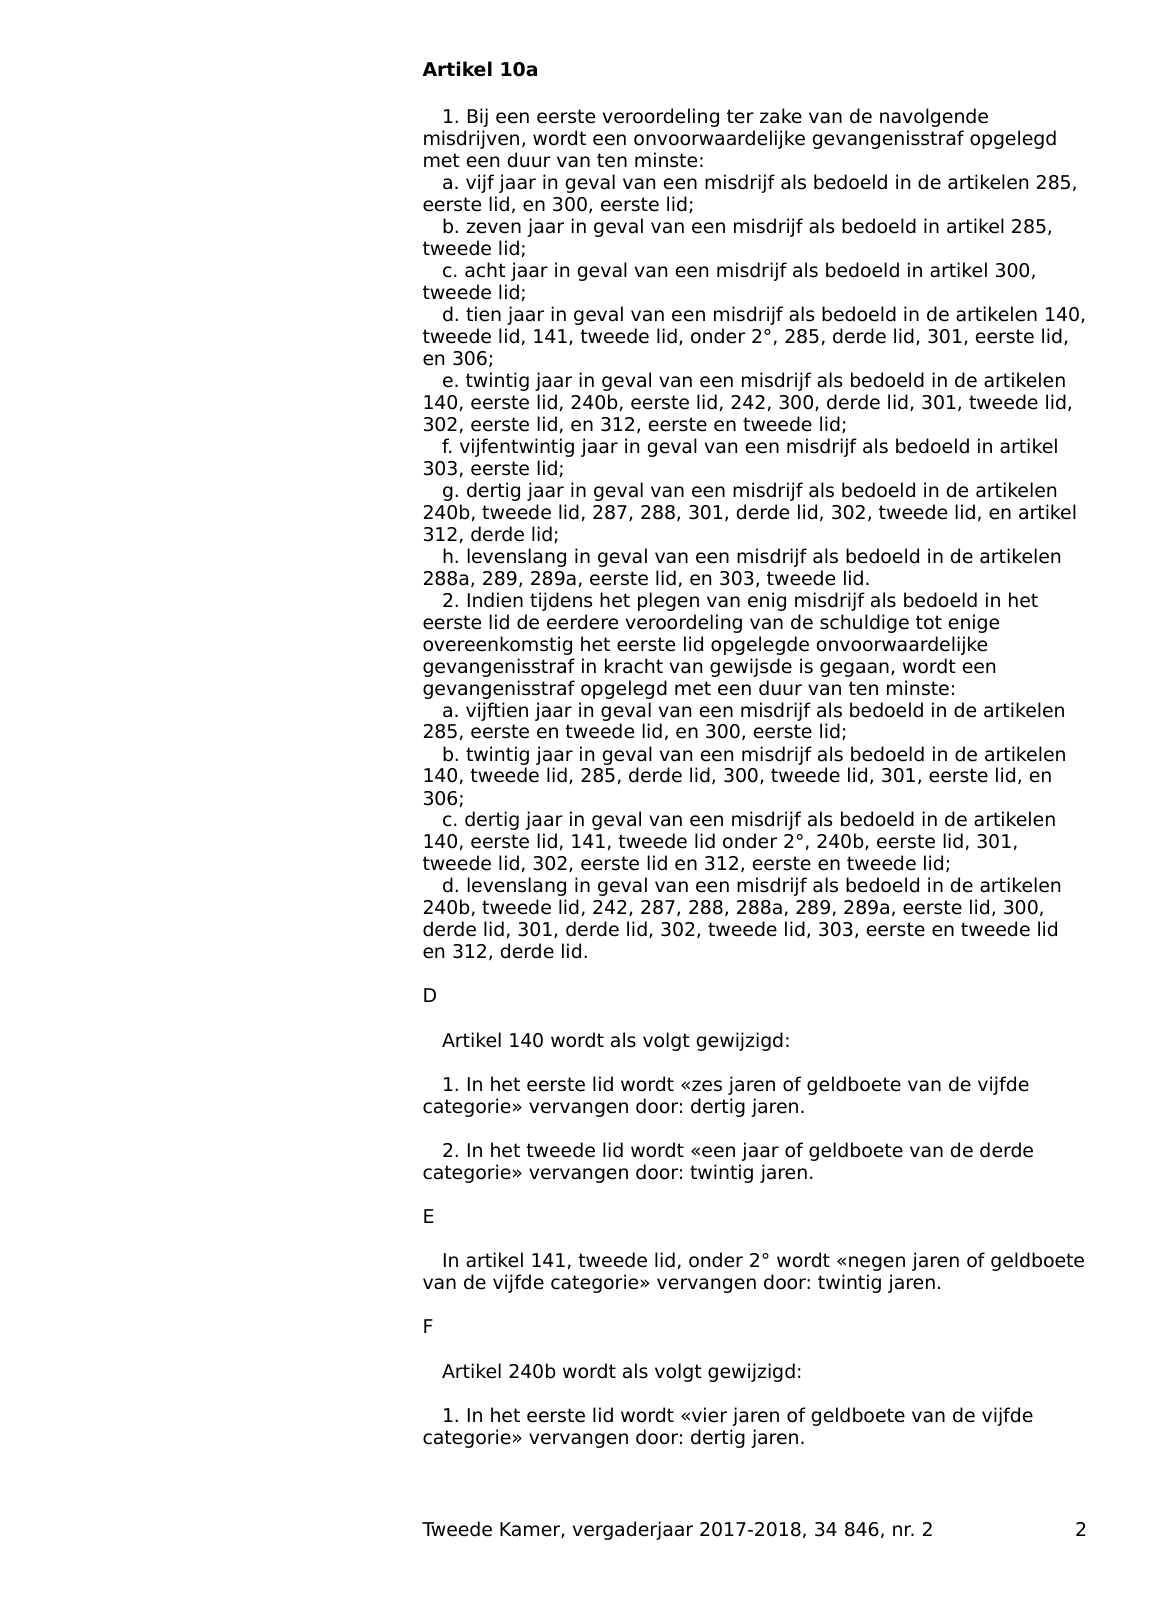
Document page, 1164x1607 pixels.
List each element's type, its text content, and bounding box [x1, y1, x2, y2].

text d. levenslang in geval van een misdrijf als bedoeld in de artikelen 240b, tweede lid, 242, 287, 288, 288a, 289, 289a, eerste lid, 300, derde lid, 301, derde lid, 302, tweede lid, 303, eerste en tweede lid en 312, derde lid. [422, 875, 1087, 963]
text 1. In het eerste lid wordt «zes jaren of geldboete van de vijfde categorie» vervangen door: dertig jaren. [422, 1074, 1087, 1118]
text c. dertig jaar in geval van een misdrijf als bedoeld in de artikelen 140, eerste lid, 141, tweede lid onder 2°, 240b, eerste lid, 301, tweede lid, 302, eerste lid en 312, eerste en tweede lid; [422, 809, 1087, 875]
text c. acht jaar in geval van een misdrijf als bedoeld in artikel 300, tweede lid; [422, 260, 1087, 304]
text a. vijf jaar in geval van een misdrijf als bedoeld in de artikelen 285, eerste lid, en 300, eerste lid; [422, 172, 1087, 216]
text b. twintig jaar in geval van een misdrijf als bedoeld in de artikelen 140, tweede lid, 285, derde lid, 300, tweede lid, 301, eerste lid, en 306; [422, 743, 1087, 809]
text 1. Bij een eerste veroordeling ter zake van de navolgende misdrijven, wordt een onvoorwaardelijke gevangenisstraf opgelegd met een duur van ten minste: [422, 106, 1087, 172]
text h. levenslang in geval van een misdrijf als bedoeld in de artikelen 288a, 289, 289a, eerste lid, en 303, tweede lid. [422, 546, 1087, 589]
text Artikel 240b wordt als volgt gewijzigd: [422, 1361, 1087, 1382]
text e. twintig jaar in geval van een misdrijf als bedoeld in de artikelen 140, eerste lid, 240b, eerste lid, 242, 300, derde lid, 301, tweede lid, 302, eerste lid, en 312, eerste en tweede lid; [422, 370, 1087, 436]
text E [422, 1206, 1087, 1228]
text Artikel 140 wordt als volgt gewijzigd: [422, 1029, 1087, 1052]
text F [422, 1316, 1087, 1338]
text g. dertig jaar in geval van een misdrijf als bedoeld in de artikelen 240b, tweede lid, 287, 288, 301, derde lid, 302, tweede lid, en artikel 312, derde lid; [422, 480, 1087, 546]
text 2. In het tweede lid wordt «een jaar of geldboete van de derde categorie» vervangen door: twintig jaren. [422, 1140, 1087, 1184]
text b. zeven jaar in geval van een misdrijf als bedoeld in artikel 285, tweede lid; [422, 216, 1087, 260]
text D [422, 985, 1087, 1007]
subtitle Artikel 10a [422, 59, 1087, 81]
text In artikel 141, tweede lid, onder 2° wordt «negen jaren of geldboete van de vijfde categorie» vervangen door: twintig jaren. [422, 1250, 1087, 1294]
text f. vijfentwintig jaar in geval van een misdrijf als bedoeld in artikel 303, eerste lid; [422, 436, 1087, 480]
text d. tien jaar in geval van een misdrijf als bedoeld in de artikelen 140, tweede lid, 141, tweede lid, onder 2°, 285, derde lid, 301, eerste lid, en 306; [422, 304, 1087, 370]
text 1. In het eerste lid wordt «vier jaren of geldboete van de vijfde categorie» vervangen door: dertig jaren. [422, 1405, 1087, 1449]
text a. vijftien jaar in geval van een misdrijf als bedoeld in de artikelen 285, eerste en tweede lid, en 300, eerste lid; [422, 699, 1087, 743]
text 2. Indien tijdens het plegen van enig misdrijf als bedoeld in het eerste lid de eerdere veroordeling van de schuldige tot enige overeenkomstig het eerste lid opgelegde onvoorwaardelijke gevangenisstraf in kracht van gewijsde is gegaan, wordt een gevangenisstraf opgelegd met een duur van ten minste: [422, 589, 1087, 699]
